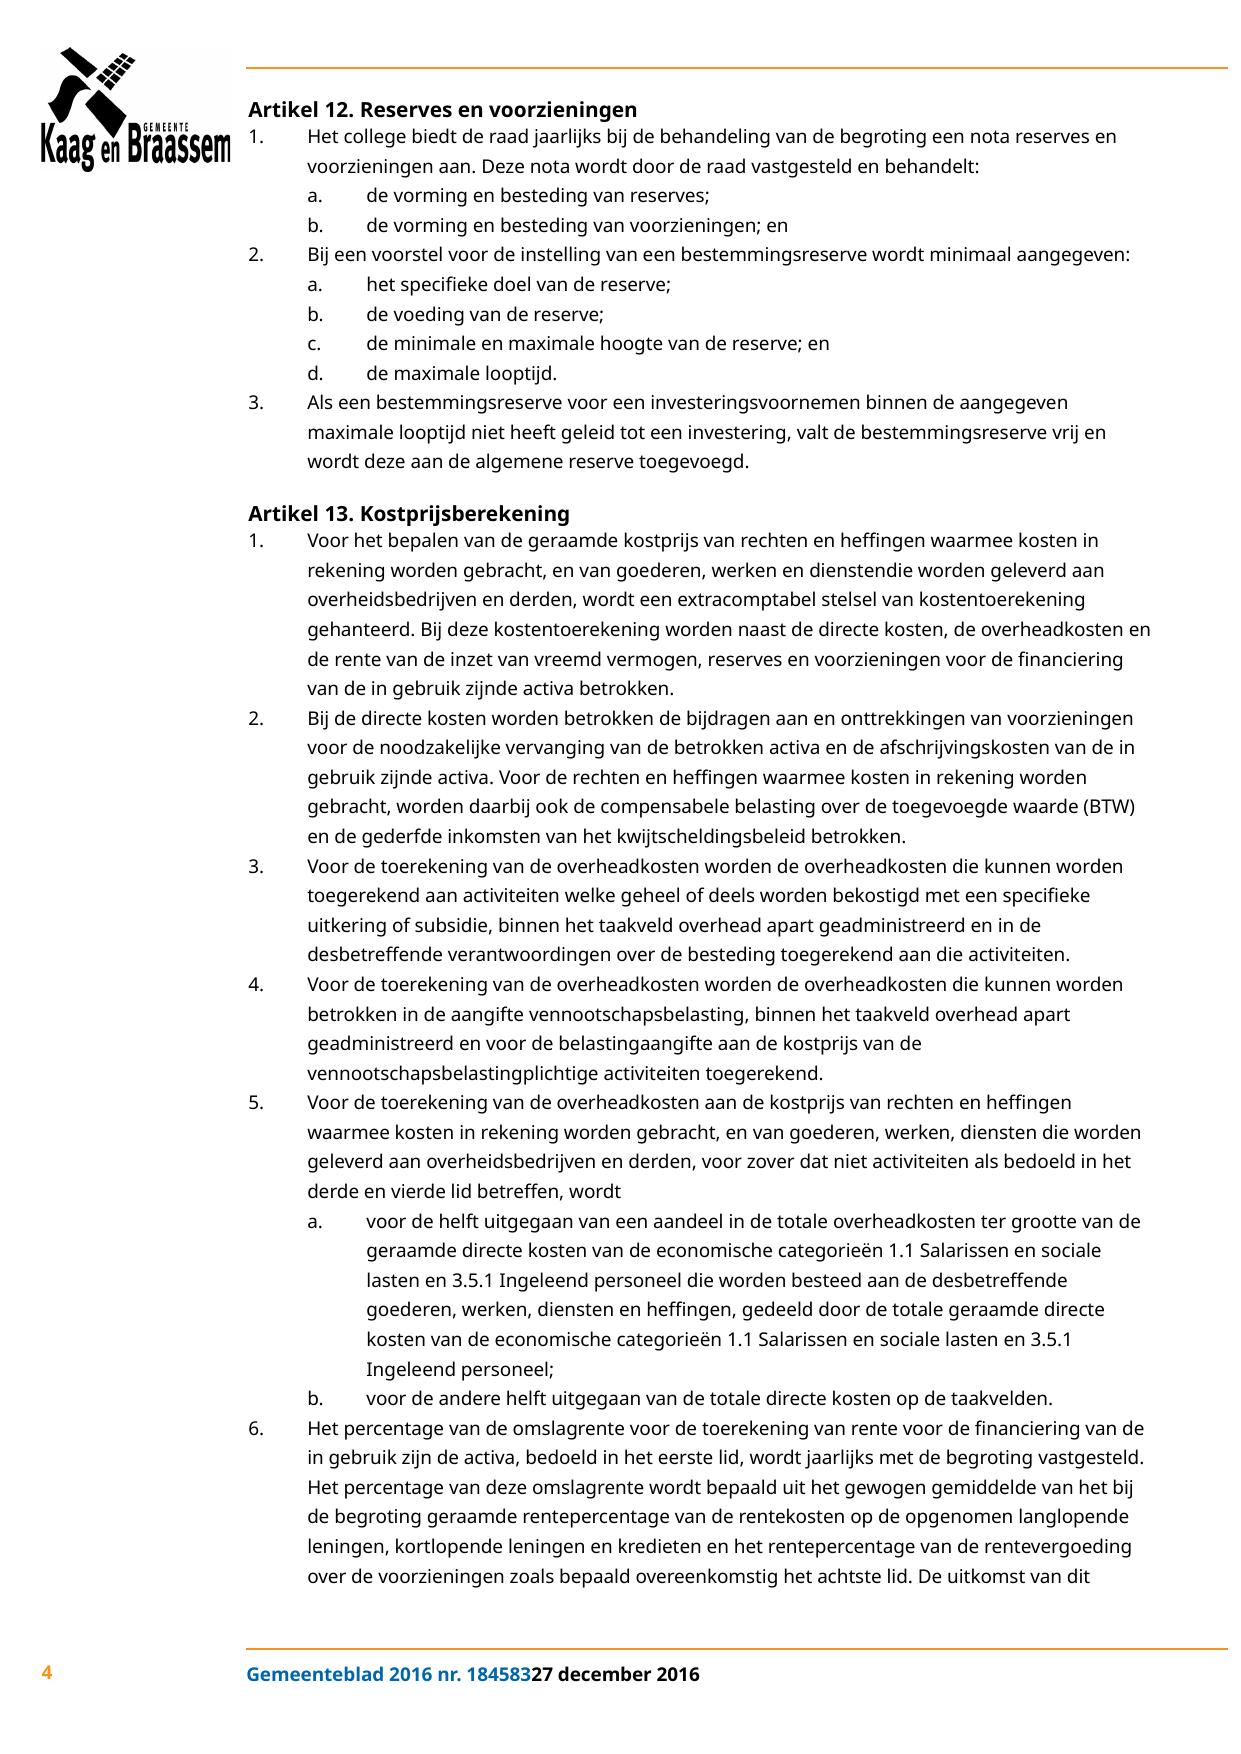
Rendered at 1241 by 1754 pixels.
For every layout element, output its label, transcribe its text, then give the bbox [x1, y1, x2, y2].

list Voor de toerekening van de overheadkosten worden de overheadkosten die kunnen worden toegerekend aan activiteiten welke geheel of deels worden bekostigd met een specifieke uitkering of subsidie, binnen het taakveld overhead apart geadministreerd en in de desbetreffende verantwoordingen over de besteding toegerekend aan die activiteiten. [248, 853, 1152, 967]
list Voor de toerekening van de overheadkosten worden de overheadkosten die kunnen worden betrokken in de aangifte vennootschapsbelasting, binnen het taakveld overhead apart geadministreerd en voor de belastingaangifte aan de kostprijs van de vennootschapsbelastingplichtige activiteiten toegerekend. [248, 971, 1152, 1086]
list Bij de directe kosten worden betrokken de bijdragen aan en onttrekkingen van voorzieningen voor de noodzakelijke vervanging van de betrokken activa en de afschrijvingskosten van de in gebruik zijnde activa. Voor de rechten en heffingen waarmee kosten in rekening worden gebracht, worden daarbij ook de compensabele belasting over de toegevoegde waarde (BTW) en de gederfde inkomsten van het kwijtscheldingsbeleid betrokken. [248, 705, 1152, 849]
list Voor de toerekening van de overheadkosten aan de kostprijs van rechten en heffingen waarmee kosten in rekening worden gebracht, en van goederen, werken, diensten die worden geleverd aan overheidsbedrijven en derden, voor zover dat niet activiteiten als bedoeld in het derde en vierde lid betreffen, wordt [248, 1089, 1152, 1204]
list voor de helft uitgegaan van een aandeel in de totale overheadkosten ter grootte van de geraamde directe kosten van de economische categorieën 1.1 Salarissen en sociale lasten en 3.5.1 Ingeleend personeel die worden besteed aan de desbetreffende goederen, werken, diensten en heffingen, gedeeld door de totale geraamde directe kosten van de economische categorieën 1.1 Salarissen en sociale lasten en 3.5.1 Ingeleend personeel; [307, 1208, 1152, 1382]
list de minimale en maximale hoogte van de reserve; en [307, 330, 1152, 356]
list Het percentage van de omslagrente voor de toerekening van rente voor de financiering van de in gebruik zijn de activa, bedoeld in het eerste lid, wordt jaarlijks met de begroting vastgesteld. Het percentage van deze omslagrente wordt bepaald uit het gewogen gemiddelde van het bij de begroting geraamde rentepercentage van de rentekosten op de opgenomen langlopende leningen, kortlopende leningen en kredieten en het rentepercentage van de rentevergoeding over de voorzieningen zoals bepaald overeenkomstig het achtste lid. De uitkomst van dit [248, 1415, 1152, 1589]
picture [41, 47, 231, 172]
list Als een bestemmingsreserve voor een investeringsvoornemen binnen de aangegeven maximale looptijd niet heeft geleid tot een investering, valt de bestemmingsreserve vrij en wordt deze aan de algemene reserve toegevoegd. [248, 389, 1152, 474]
text Artikel 13. Kostprijsberekening [248, 499, 1152, 527]
text Artikel 12. Reserves en voorzieningen [248, 95, 1152, 123]
list de maximale looptijd. [307, 360, 1152, 386]
list de vorming en besteding van reserves; [307, 182, 1152, 208]
list het specifieke doel van de reserve; [307, 271, 1152, 297]
list de voeding van de reserve; [307, 301, 1152, 326]
list de vorming en besteding van voorzieningen; en [307, 212, 1152, 238]
list Het college biedt de raad jaarlijks bij de behandeling van de begroting een nota reserves en voorzieningen aan. Deze nota wordt door de raad vastgesteld en behandelt: [248, 123, 1152, 178]
list Voor het bepalen van de geraamde kostprijs van rechten en heffingen waarmee kosten in rekening worden gebracht, en van goederen, werken en dienstendie worden geleverd aan overheidsbedrijven en derden, wordt een extracomptabel stelsel van kostentoerekening gehanteerd. Bij deze kostentoerekening worden naast de directe kosten, de overheadkosten en de rente van de inzet van vreemd vermogen, reserves en voorzieningen voor de financiering van de in gebruik zijnde activa betrokken. [248, 527, 1152, 701]
list Bij een voorstel voor de instelling van een bestemmingsreserve wordt minimaal aangegeven: [248, 242, 1152, 267]
list voor de andere helft uitgegaan van de totale directe kosten op de taakvelden. [307, 1385, 1152, 1411]
